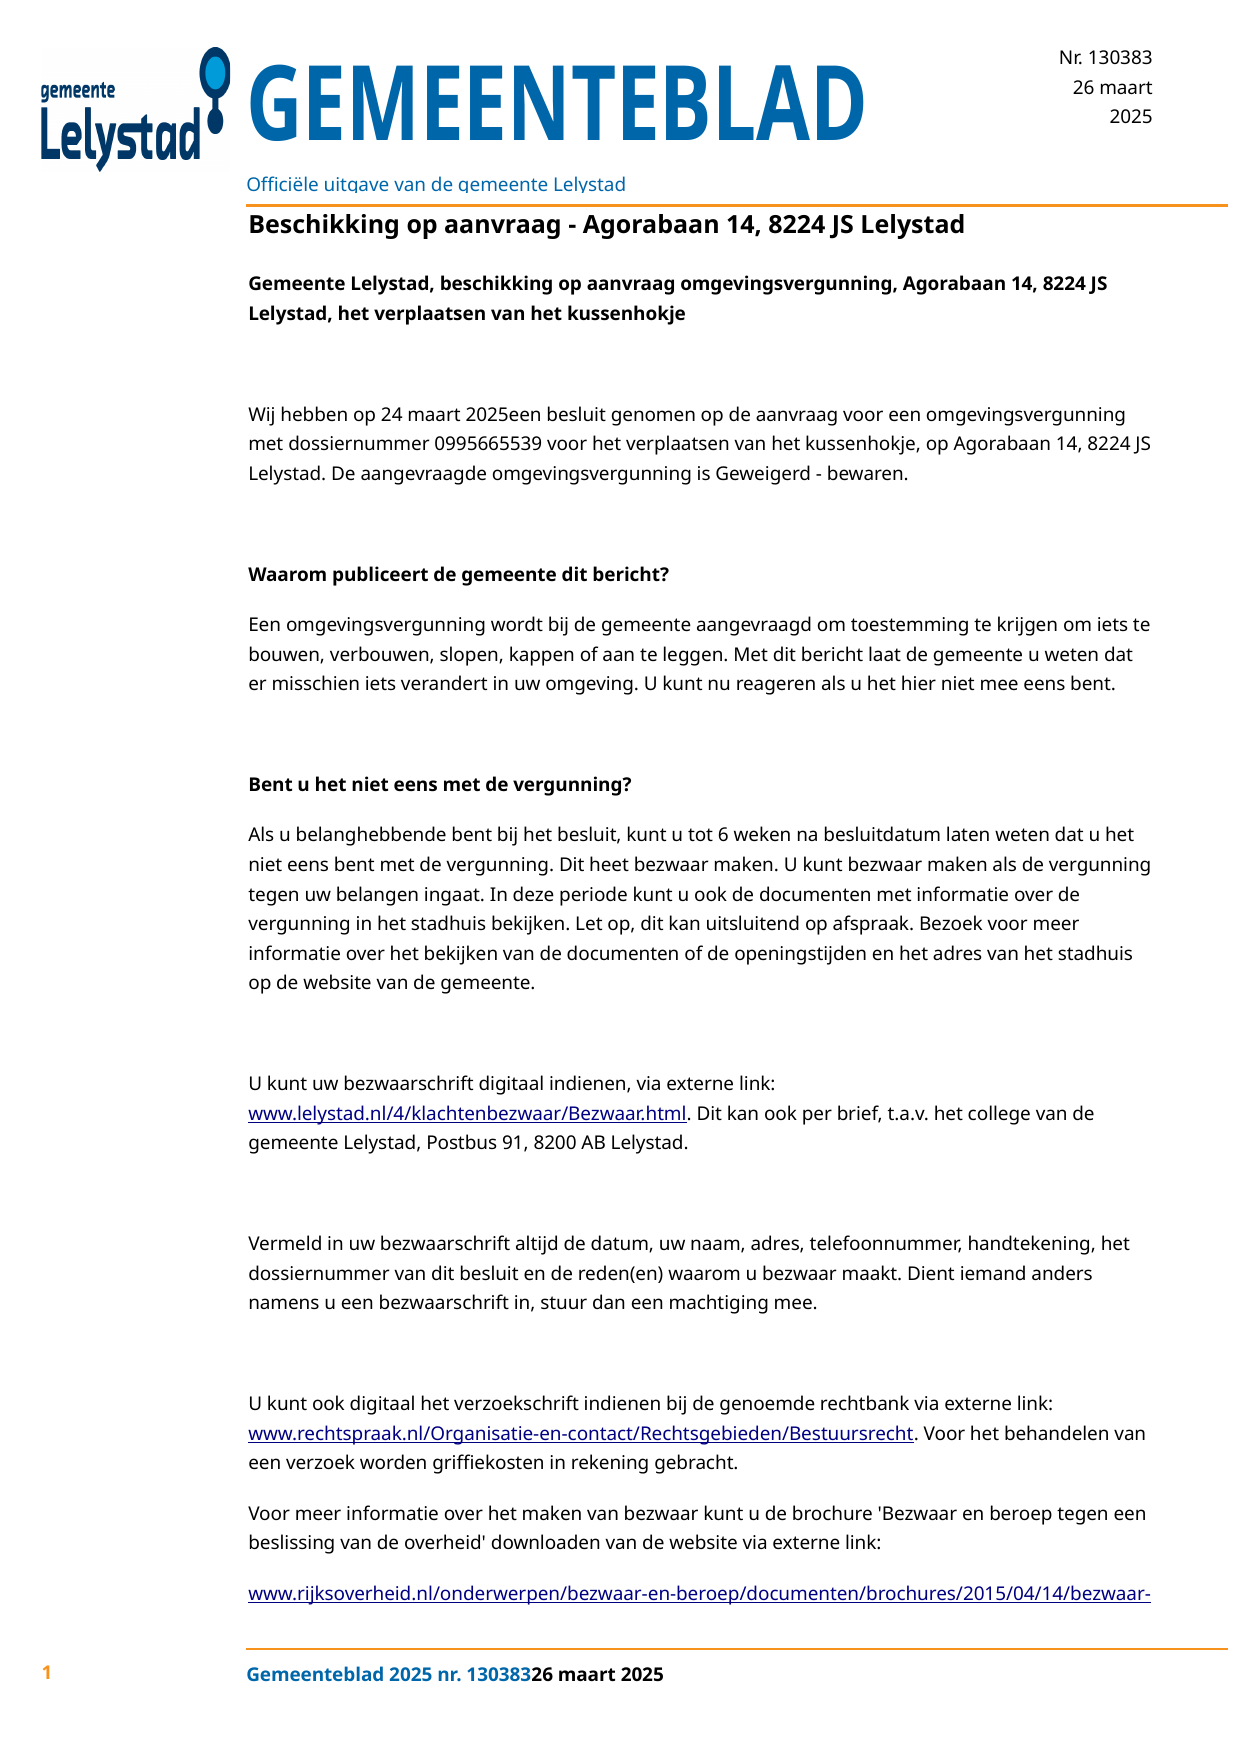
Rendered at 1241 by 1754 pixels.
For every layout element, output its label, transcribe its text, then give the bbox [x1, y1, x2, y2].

text Waarom publiceert de gemeente dit bericht? [248, 561, 1152, 586]
text Voor meer informatie over het maken van bezwaar kunt u de brochure 'Bezwaar en beroep tegen een beslissing van de overheid' downloaden van de website via externe link: [248, 1500, 1152, 1555]
picture [41, 47, 231, 172]
text U kunt ook digitaal het verzoekschrift indienen bij de genoemde rechtbank via externe link: www.rechtspraak.nl/Organisatie-en-contact/Rechtsgebieden/Bestuursrecht. Voor het behandelen van een verzoek worden griffiekosten in rekening gebracht. [248, 1390, 1152, 1475]
text Gemeente Lelystad, beschikking op aanvraag omgevingsvergunning, Agorabaan 14, 8224 JS Lelystad, het verplaatsen van het kussenhokje [248, 270, 1152, 326]
text Wij hebben op 24 maart 2025een besluit genomen op de aanvraag voor een omgevingsvergunning met dossiernummer 0995665539 voor het verplaatsen van het kussenhokje, op Agorabaan 14, 8224 JS Lelystad. De aangevraagde omgevingsvergunning is Geweigerd - bewaren. [248, 401, 1152, 486]
text Vermeld in uw bezwaarschrift altijd de datum, uw naam, adres, telefoonnummer, handtekening, het dossiernummer van dit besluit en de reden(en) waarom u bezwaar maakt. Dient iemand anders namens u een bezwaarschrift in, stuur dan een machtiging mee. [248, 1230, 1152, 1315]
text Een omgevingsvergunning wordt bij de gemeente aangevraagd om toestemming te krijgen om iets te bouwen, verbouwen, slopen, kappen of aan te leggen. Met dit bericht laat de gemeente u weten dat er misschien iets verandert in uw omgeving. U kunt nu reageren als u het hier niet mee eens bent. [248, 611, 1152, 696]
text Beschikking op aanvraag - Agorabaan 14, 8224 JS Lelystad [248, 207, 1152, 241]
text Bent u het niet eens met de vergunning? [248, 771, 1152, 797]
text Als u belanghebbende bent bij het besluit, kunt u tot 6 weken na besluitdatum laten weten dat u het niet eens bent met de vergunning. Dit heet bezwaar maken. U kunt bezwaar maken als de vergunning tegen uw belangen ingaat. In deze periode kunt u ook de documenten met informatie over de vergunning in het stadhuis bekijken. Let op, dit kan uitsluitend op afspraak. Bezoek voor meer informatie over het bekijken van de documenten of de openingstijden en het adres van het stadhuis op de website van de gemeente. [248, 822, 1152, 995]
text U kunt uw bezwaarschrift digitaal indienen, via externe link: www.lelystad.nl/4/klachtenbezwaar/Bezwaar.html. Dit kan ook per brief, t.a.v. het college van de gemeente Lelystad, Postbus 91, 8200 AB Lelystad. [248, 1070, 1152, 1155]
text www.rijksoverheid.nl/onderwerpen/bezwaar-en-beroep/documenten/brochures/2015/04/14/bezwaar- [248, 1580, 1152, 1606]
